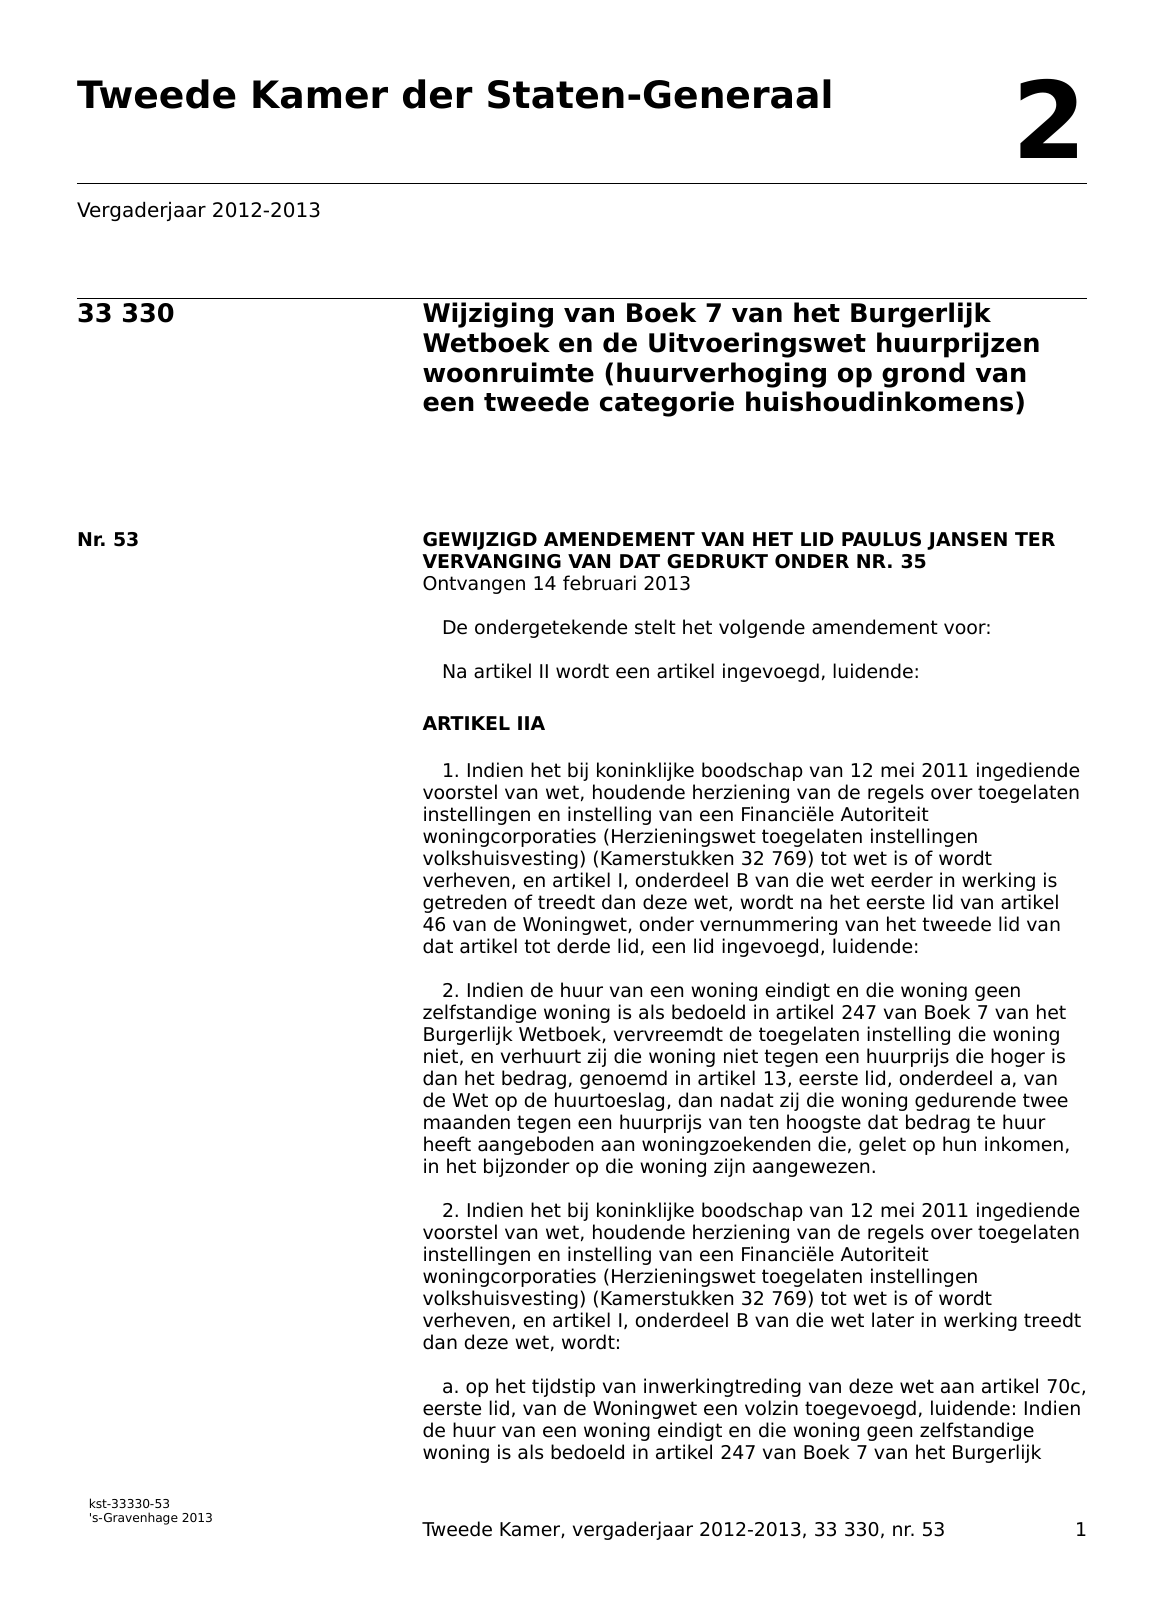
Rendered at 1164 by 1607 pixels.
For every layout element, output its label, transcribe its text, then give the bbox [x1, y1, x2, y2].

table_header 2 [886, 59, 1087, 183]
text a. op het tijdstip van inwerkingtreding van deze wet aan artikel 70c, eerste lid, van de Woningwet een volzin toegevoegd, luidende: Indien de huur van een woning eindigt en die woning geen zelfstandige woning is als bedoeld in artikel 247 van Boek 7 van het Burgerlijk [422, 1376, 1087, 1464]
subtitle ARTIKEL IIA [422, 713, 1087, 735]
text De ondergetekende stelt het volgende amendement voor: [422, 617, 1087, 639]
subtitle 33 330 Wijziging van Boek 7 van het Burgerlijk Wetboek en de Uitvoeringswet huurprijzen woonruimte (huurverhoging op grond van een tweede categorie huishoudinkomens) [77, 299, 1087, 418]
text 2. Indien de huur van een woning eindigt en die woning geen zelfstandige woning is als bedoeld in artikel 247 van Boek 7 van het Burgerlijk Wetboek, vervreemdt de toegelaten instelling die woning niet, en verhuurt zij die woning niet tegen een huurprijs die hoger is dan het bedrag, genoemd in artikel 13, eerste lid, onderdeel a, van de Wet op de huurtoeslag, dan nadat zij die woning gedurende twee maanden tegen een huurprijs van ten hoogste dat bedrag te huur heeft aangeboden aan woningzoekenden die, gelet op hun inkomen, in het bijzonder op die woning zijn aangewezen. [422, 980, 1087, 1178]
text kst-33330-53 [88, 1497, 323, 1511]
table_cell Vergaderjaar 2012-2013 [77, 184, 1087, 298]
subtitle Nr. 53 GEWIJZIGD AMENDEMENT VAN HET LID PAULUS JANSEN TER VERVANGING VAN DAT GEDRUKT ONDER NR. 35 [77, 529, 1087, 573]
text Ontvangen 14 februari 2013 [422, 573, 1087, 595]
text 1. Indien het bij koninklijke boodschap van 12 mei 2011 ingediende voorstel van wet, houdende herziening van de regels over toegelaten instellingen en instelling van een Financiële Autoriteit woningcorporaties (Herzieningswet toegelaten instellingen volkshuisvesting) (Kamerstukken 32 769) tot wet is of wordt verheven, en artikel I, onderdeel B van die wet eerder in werking is getreden of treedt dan deze wet, wordt na het eerste lid van artikel 46 van de Woningwet, onder vernummering van het tweede lid van dat artikel tot derde lid, een lid ingevoegd, luidende: [422, 760, 1087, 958]
text 's-Gravenhage 2013 [88, 1511, 323, 1525]
text Na artikel II wordt een artikel ingevoegd, luidende: [422, 661, 1087, 683]
table_header Tweede Kamer der Staten-Generaal [77, 59, 886, 183]
text 2. Indien het bij koninklijke boodschap van 12 mei 2011 ingediende voorstel van wet, houdende herziening van de regels over toegelaten instellingen en instelling van een Financiële Autoriteit woningcorporaties (Herzieningswet toegelaten instellingen volkshuisvesting) (Kamerstukken 32 769) tot wet is of wordt verheven, en artikel I, onderdeel B van die wet later in werking treedt dan deze wet, wordt: [422, 1200, 1087, 1354]
